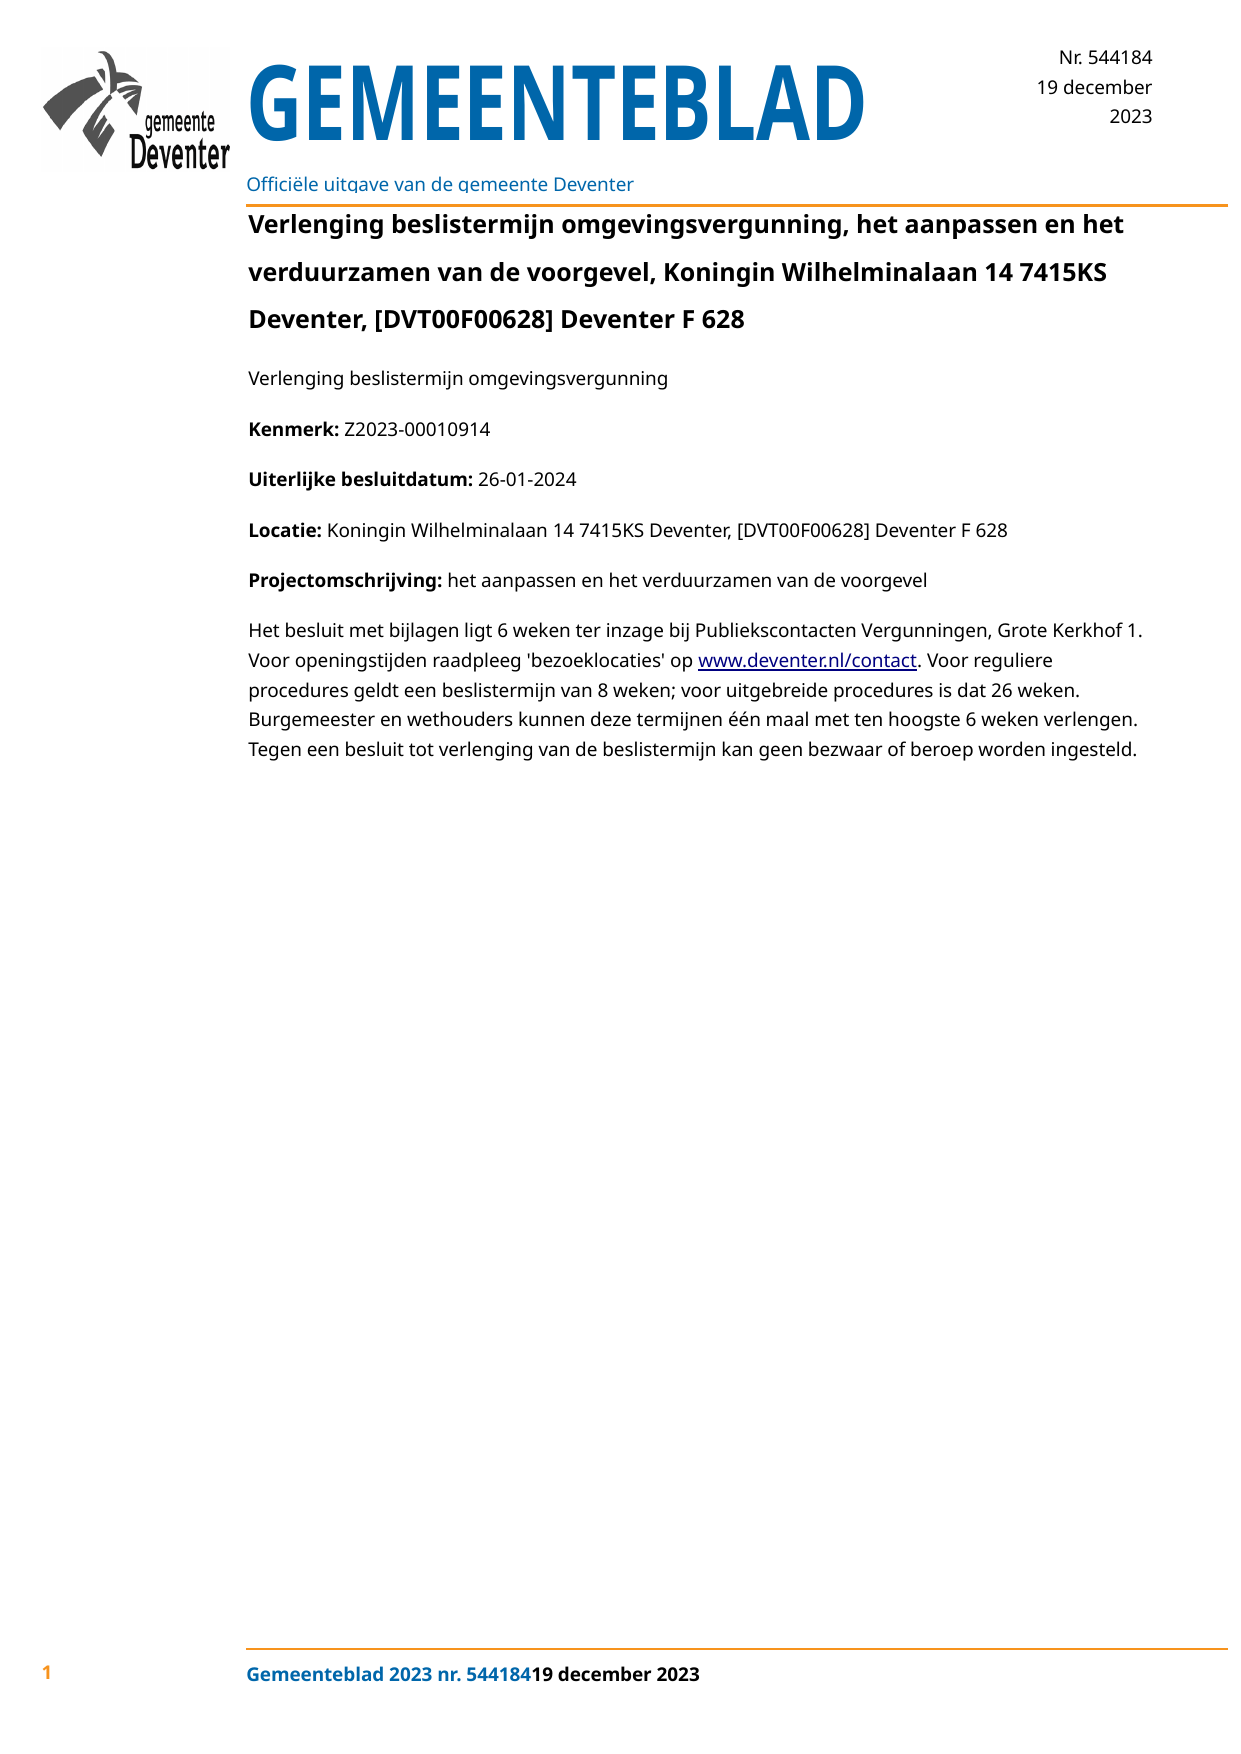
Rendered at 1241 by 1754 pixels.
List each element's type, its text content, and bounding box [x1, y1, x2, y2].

picture [41, 47, 231, 172]
text Uiterlijke besluitdatum: 26-01-2024 [248, 466, 1152, 492]
text Het besluit met bijlagen ligt 6 weken ter inzage bij Publiekscontacten Vergunningen, Grote Kerkhof 1. Voor openingstijden raadpleeg 'bezoeklocaties' op www.deventer.nl/contact. Voor reguliere procedures geldt een beslistermijn van 8 weken; voor uitgebreide procedures is dat 26 weken. Burgemeester en wethouders kunnen deze termijnen één maal met ten hoogste 6 weken verlengen. Tegen een besluit tot verlenging van de beslistermijn kan geen bezwaar of beroep worden ingesteld. [248, 618, 1152, 762]
text Locatie: Koningin Wilhelminalaan 14 7415KS Deventer, [DVT00F00628] Deventer F 628 [248, 517, 1152, 542]
text Verlenging beslistermijn omgevingsvergunning [248, 366, 1152, 391]
text Verlenging beslistermijn omgevingsvergunning, het aanpassen en het verduurzamen van de voorgevel, Koningin Wilhelminalaan 14 7415KS Deventer, [DVT00F00628] Deventer F 628 [248, 207, 1152, 336]
text Kenmerk: Z2023-00010914 [248, 416, 1152, 442]
text Projectomschrijving: het aanpassen en het verduurzamen van de voorgevel [248, 567, 1152, 593]
